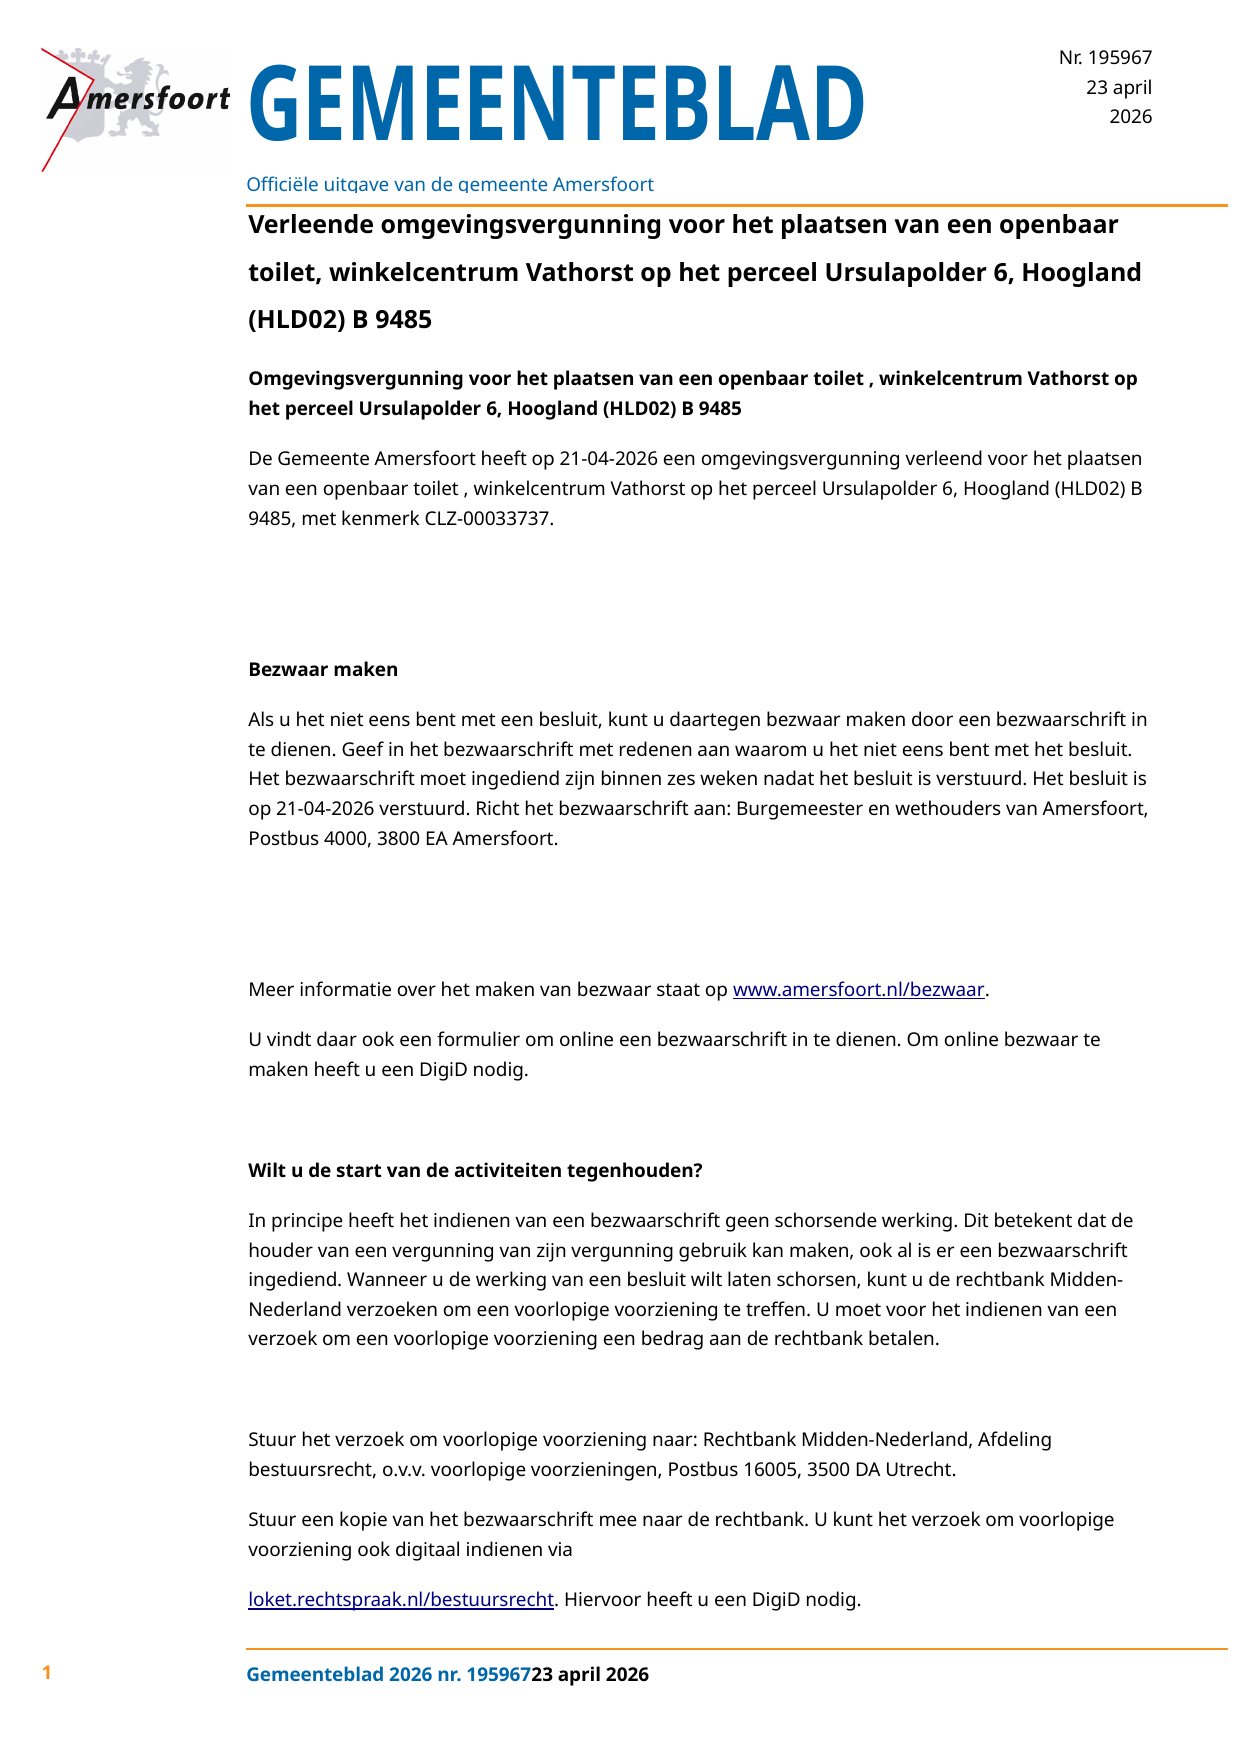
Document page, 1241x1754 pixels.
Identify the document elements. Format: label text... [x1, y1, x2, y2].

text loket.rechtspraak.nl/bestuursrecht. Hiervoor heeft u een DigiD nodig. [248, 1586, 1152, 1612]
text In principe heeft het indienen van een bezwaarschrift geen schorsende werking. Dit betekent dat de houder van een vergunning van zijn vergunning gebruik kan maken, ook al is er een bezwaarschrift ingediend. Wanneer u de werking van een besluit wilt laten schorsen, kunt u de rechtbank Midden-Nederland verzoeken om een voorlopige voorziening te treffen. U moet voor het indienen van een verzoek om een voorlopige voorziening een bedrag aan de rechtbank betalen. [248, 1207, 1152, 1351]
picture [41, 47, 231, 172]
text Stuur een kopie van het bezwaarschrift mee naar de rechtbank. U kunt het verzoek om voorlopige voorziening ook digitaal indienen via [248, 1506, 1152, 1562]
text Bezwaar maken [248, 656, 1152, 682]
text Wilt u de start van de activiteiten tegenhouden? [248, 1157, 1152, 1182]
text Stuur het verzoek om voorlopige voorziening naar: Rechtbank Midden-Nederland, Afdeling bestuursrecht, o.v.v. voorlopige voorzieningen, Postbus 16005, 3500 DA Utrecht. [248, 1426, 1152, 1482]
text Verleende omgevingsvergunning voor het plaatsen van een openbaar toilet, winkelcentrum Vathorst op het perceel Ursulapolder 6, Hoogland (HLD02) B 9485 [248, 207, 1152, 336]
text De Gemeente Amersfoort heeft op 21-04-2026 een omgevingsvergunning verleend voor het plaatsen van een openbaar toilet , winkelcentrum Vathorst op het perceel Ursulapolder 6, Hoogland (HLD02) B 9485, met kenmerk CLZ-00033737. [248, 446, 1152, 530]
text Meer informatie over het maken van bezwaar staat op www.amersfoort.nl/bezwaar. [248, 976, 1152, 1002]
text Als u het niet eens bent met een besluit, kunt u daartegen bezwaar maken door een bezwaarschrift in te dienen. Geef in het bezwaarschrift met redenen aan waarom u het niet eens bent met het besluit. Het bezwaarschrift moet ingediend zijn binnen zes weken nadat het besluit is verstuurd. Het besluit is op 21-04-2026 verstuurd. Richt het bezwaarschrift aan: Burgemeester en wethouders van Amersfoort, Postbus 4000, 3800 EA Amersfoort. [248, 706, 1152, 850]
text U vindt daar ook een formulier om online een bezwaarschrift in te dienen. Om online bezwaar te maken heeft u een DigiD nodig. [248, 1026, 1152, 1082]
text Omgevingsvergunning voor het plaatsen van een openbaar toilet , winkelcentrum Vathorst op het perceel Ursulapolder 6, Hoogland (HLD02) B 9485 [248, 366, 1152, 421]
